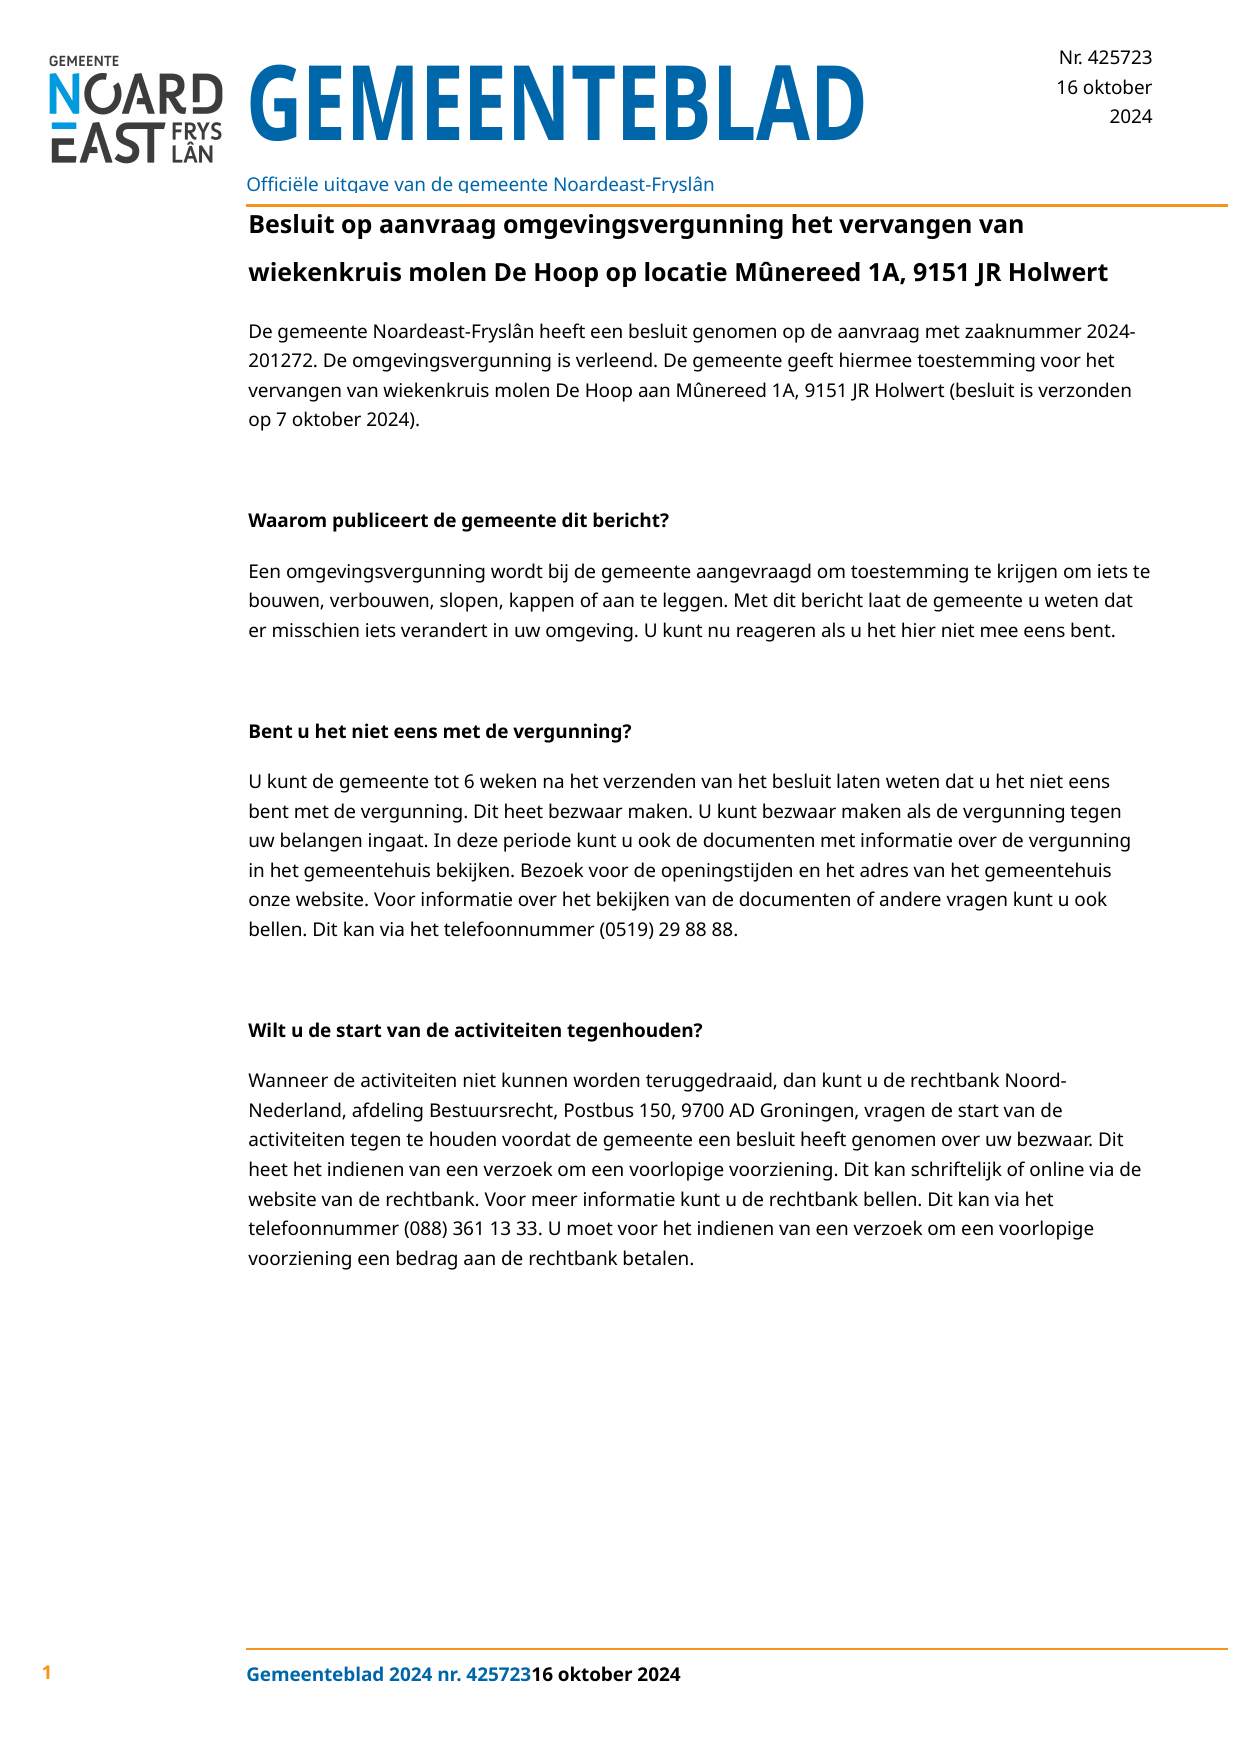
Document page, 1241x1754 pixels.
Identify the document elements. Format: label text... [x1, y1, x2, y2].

text Waarom publiceert de gemeente dit bericht? [248, 507, 1152, 533]
text Een omgevingsvergunning wordt bij de gemeente aangevraagd om toestemming te krijgen om iets te bouwen, verbouwen, slopen, kappen of aan te leggen. Met dit bericht laat de gemeente u weten dat er misschien iets verandert in uw omgeving. U kunt nu reageren als u het hier niet mee eens bent. [248, 558, 1152, 643]
text U kunt de gemeente tot 6 weken na het verzenden van het besluit laten weten dat u het niet eens bent met de vergunning. Dit heet bezwaar maken. U kunt bezwaar maken als de vergunning tegen uw belangen ingaat. In deze periode kunt u ook de documenten met informatie over de vergunning in het gemeentehuis bekijken. Bezoek voor de openingstijden en het adres van het gemeentehuis onze website. Voor informatie over het bekijken van de documenten of andere vragen kunt u ook bellen. Dit kan via het telefoonnummer (0519) 29 88 88. [248, 768, 1152, 942]
text Wilt u de start van de activiteiten tegenhouden? [248, 1017, 1152, 1043]
text De gemeente Noardeast-Fryslân heeft een besluit genomen op de aanvraag met zaaknummer 2024-201272. De omgevingsvergunning is verleend. De gemeente geeft hiermee toestemming voor het vervangen van wiekenkruis molen De Hoop aan Mûnereed 1A, 9151 JR Holwert (besluit is verzonden op 7 oktober 2024). [248, 318, 1152, 432]
text Besluit op aanvraag omgevingsvergunning het vervangen van wiekenkruis molen De Hoop op locatie Mûnereed 1A, 9151 JR Holwert [248, 207, 1152, 288]
picture [41, 47, 231, 172]
text Bent u het niet eens met de vergunning? [248, 718, 1152, 744]
text Wanneer de activiteiten niet kunnen worden teruggedraaid, dan kunt u de rechtbank Noord-Nederland, afdeling Bestuursrecht, Postbus 150, 9700 AD Groningen, vragen de start van de activiteiten tegen te houden voordat de gemeente een besluit heeft genomen over uw bezwaar. Dit heet het indienen van een verzoek om een voorlopige voorziening. Dit kan schriftelijk of online via de website van de rechtbank. Voor meer informatie kunt u de rechtbank bellen. Dit kan via het telefoonnummer (088) 361 13 33. U moet voor het indienen van een verzoek om een voorlopige voorziening een bedrag aan de rechtbank betalen. [248, 1067, 1152, 1271]
